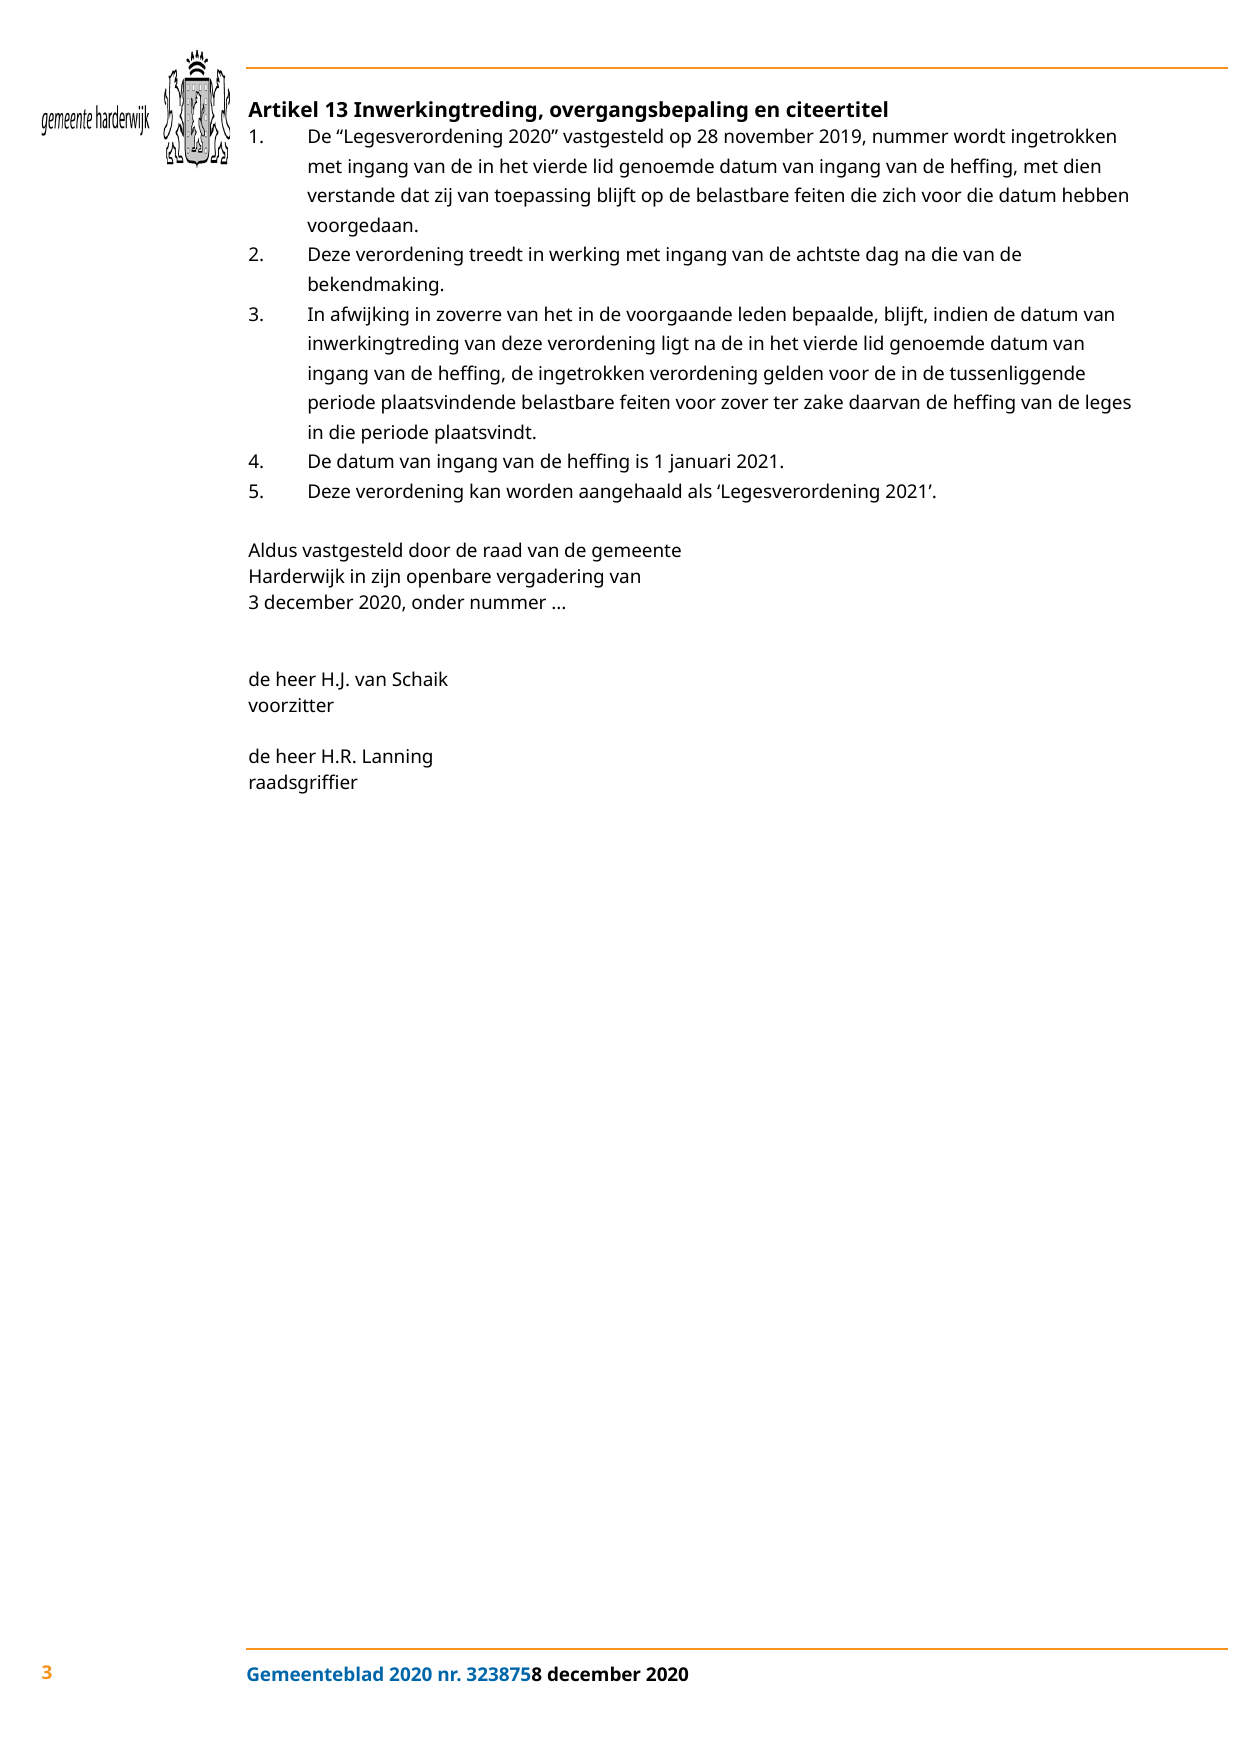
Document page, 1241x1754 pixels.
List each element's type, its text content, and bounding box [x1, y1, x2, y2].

list De “Legesverordening 2020” vastgesteld op 28 november 2019, nummer wordt ingetrokken met ingang van de in het vierde lid genoemde datum van ingang van de heffing, met dien verstande dat zij van toepassing blijft op de belastbare feiten die zich voor die datum hebben voorgedaan. [248, 123, 1152, 238]
list Deze verordening kan worden aangehaald als ‘Legesverordening 2021’. [248, 478, 1152, 504]
text Aldus vastgesteld door de raad van de gemeente [248, 537, 1152, 563]
text de heer H.R. Lanning [248, 743, 1152, 769]
text 3 december 2020, onder nummer ... [248, 589, 1152, 614]
text voorzitter [248, 692, 1152, 717]
picture [41, 47, 231, 172]
list Deze verordening treedt in werking met ingang van de achtste dag na die van de bekendmaking. [248, 242, 1152, 297]
text Harderwijk in zijn openbare vergadering van [248, 563, 1152, 589]
list De datum van ingang van de heffing is 1 januari 2021. [248, 449, 1152, 474]
text de heer H.J. van Schaik [248, 666, 1152, 692]
text raadsgriffier [248, 769, 1152, 795]
list In afwijking in zoverre van het in de voorgaande leden bepaalde, blijft, indien de datum van inwerkingtreding van deze verordening ligt na de in het vierde lid genoemde datum van ingang van de heffing, de ingetrokken verordening gelden voor de in de tussenliggende periode plaatsvindende belastbare feiten voor zover ter zake daarvan de heffing van de leges in die periode plaatsvindt. [248, 301, 1152, 445]
text Artikel 13 Inwerkingtreding, overgangsbepaling en citeertitel [248, 95, 1152, 123]
